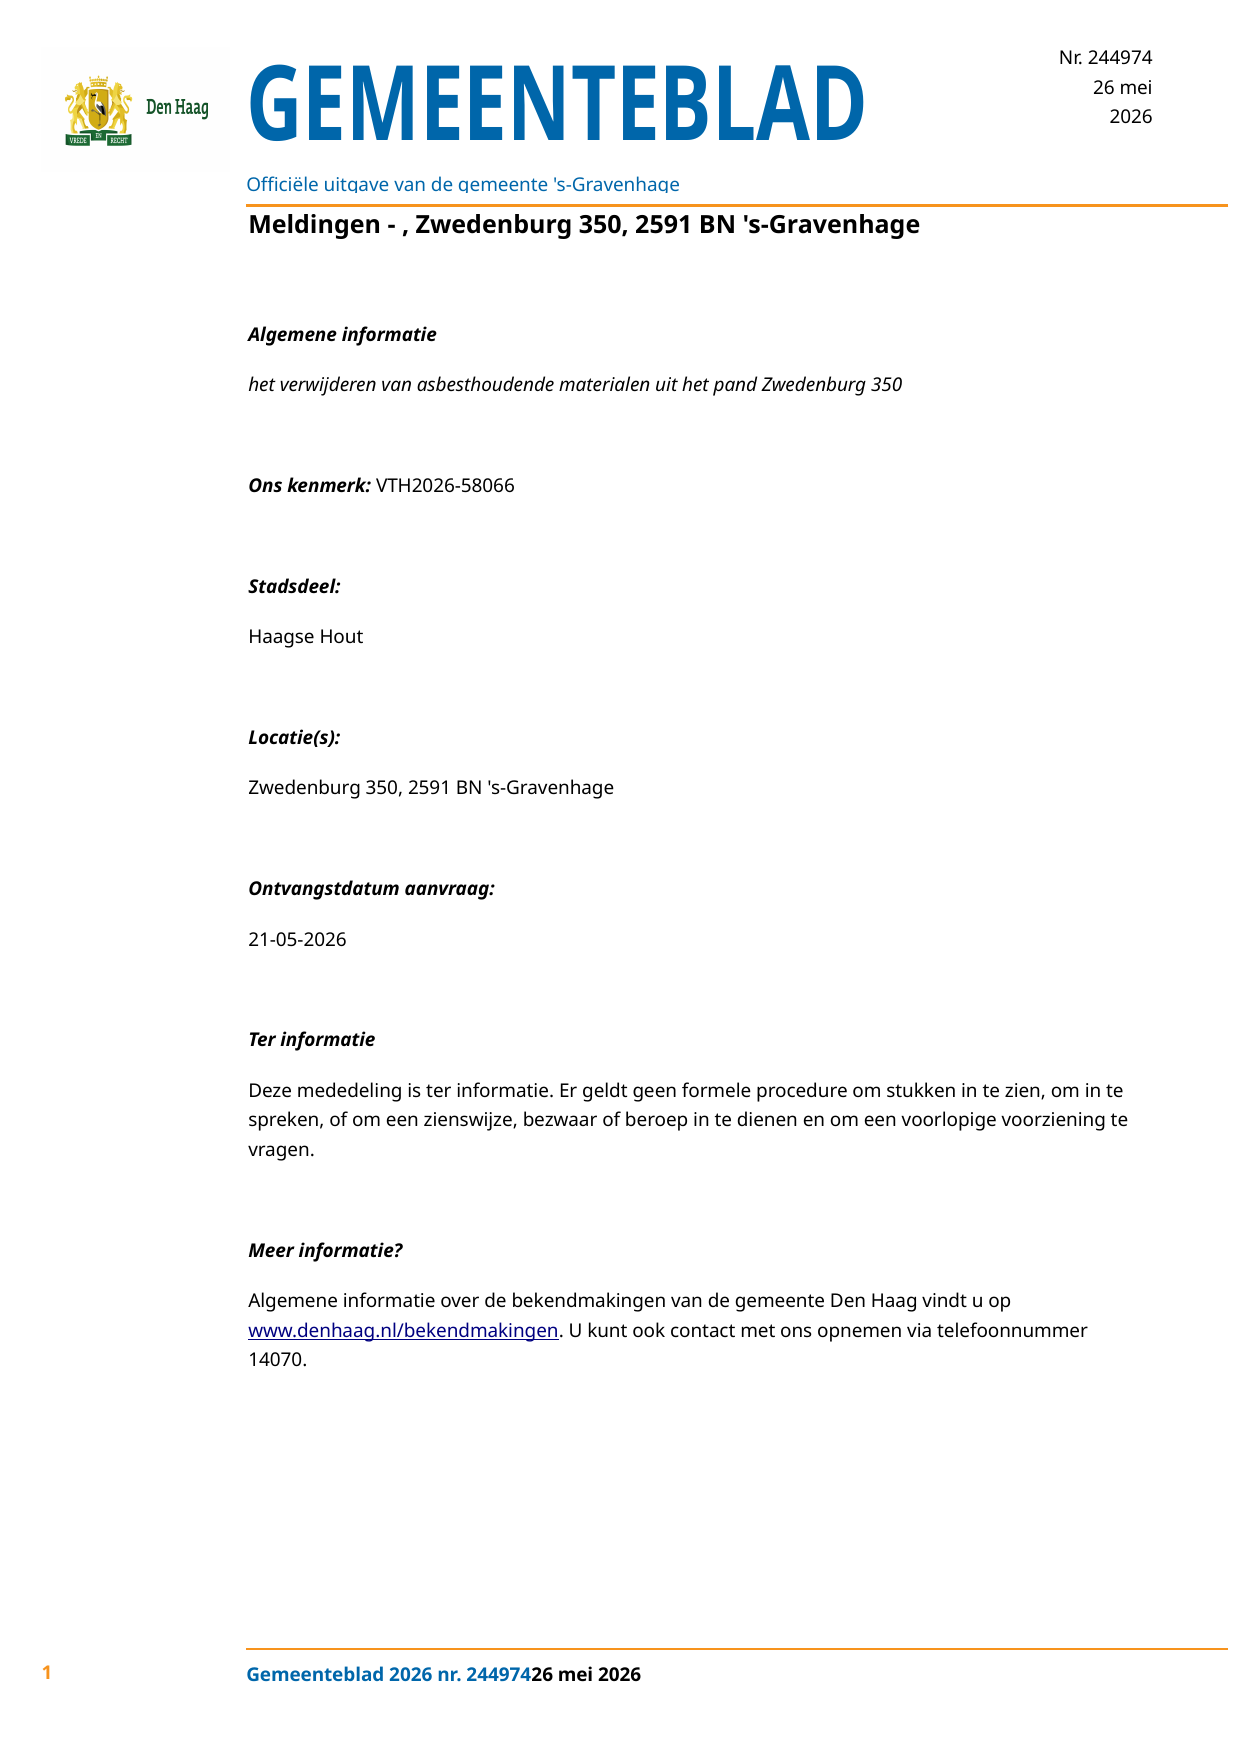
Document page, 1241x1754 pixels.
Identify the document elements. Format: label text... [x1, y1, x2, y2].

text 21-05-2026 [248, 926, 1152, 951]
text Ons kenmerk: VTH2026-58066 [248, 472, 1152, 498]
text Ontvangstdatum aanvraag: [248, 875, 1152, 901]
text Deze mededeling is ter informatie. Er geldt geen formele procedure om stukken in te zien, om in te spreken, of om een zienswijze, bezwaar of beroep in te dienen en om een voorlopige voorziening te vragen. [248, 1077, 1152, 1162]
text Haagse Hout [248, 623, 1152, 649]
text Meldingen - , Zwedenburg 350, 2591 BN 's-Gravenhage [248, 207, 1152, 241]
text Algemene informatie over de bekendmakingen van de gemeente Den Haag vindt u op www.denhaag.nl/bekendmakingen. U kunt ook contact met ons opnemen via telefoonnummer 14070. [248, 1287, 1152, 1372]
text Stadsdeel: [248, 573, 1152, 598]
text Locatie(s): [248, 724, 1152, 750]
picture [41, 47, 231, 172]
text Meer informatie? [248, 1237, 1152, 1263]
text Algemene informatie [248, 321, 1152, 346]
text Ter informatie [248, 1027, 1152, 1052]
text Zwedenburg 350, 2591 BN 's-Gravenhage [248, 774, 1152, 800]
text het verwijderen van asbesthoudende materialen uit het pand Zwedenburg 350 [248, 371, 1152, 397]
